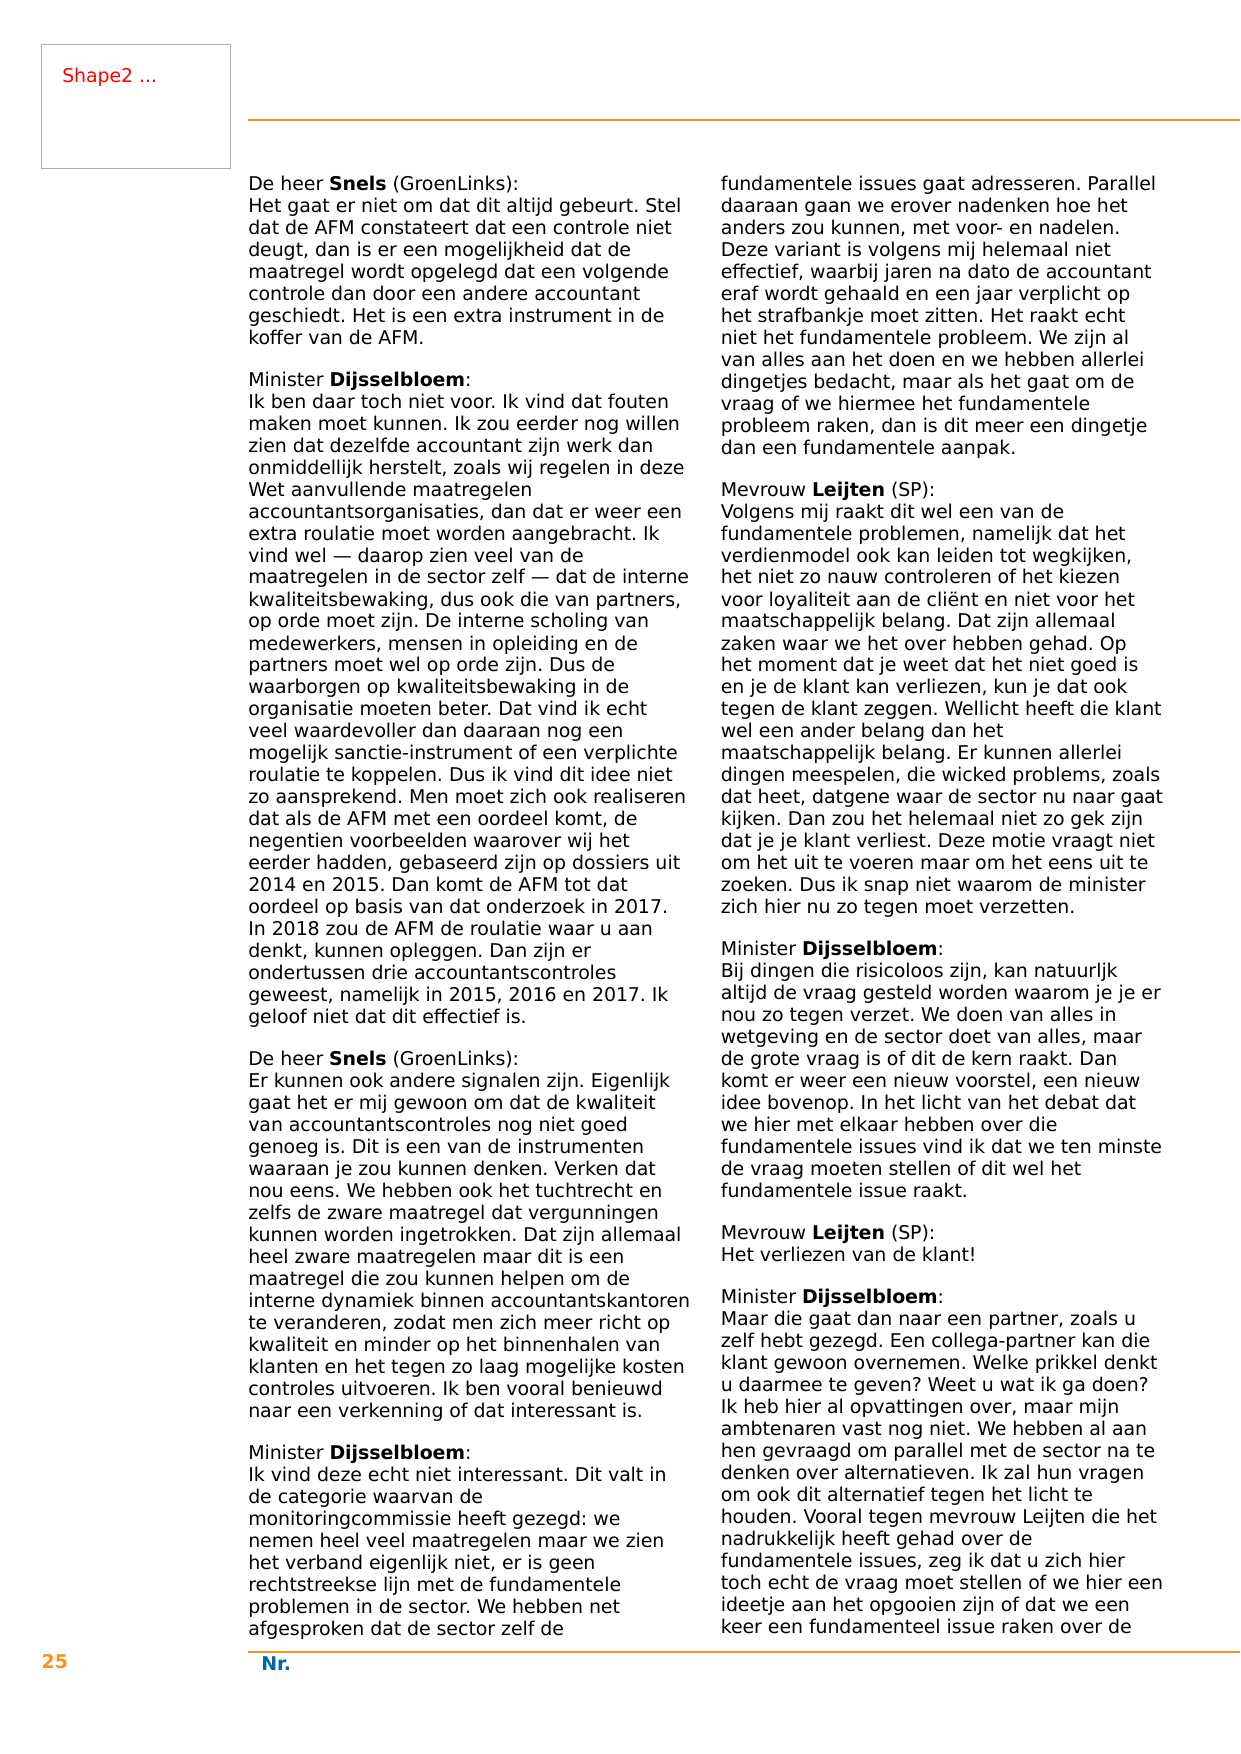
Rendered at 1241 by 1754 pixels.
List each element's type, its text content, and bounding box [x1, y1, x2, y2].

text Ik ben daar toch niet voor. Ik vind dat fouten maken moet kunnen. Ik zou eerder nog willen zien dat dezelfde accountant zijn werk dan onmiddellijk herstelt, zoals wij regelen in deze Wet aanvullende maatregelen accountantsorganisaties, dan dat er weer een extra roulatie moet worden aangebracht. Ik vind wel — daarop zien veel van de maatregelen in de sector zelf — dat de interne kwaliteitsbewaking, dus ook die van partners, op orde moet zijn. De interne scholing van medewerkers, mensen in opleiding en de partners moet wel op orde zijn. Dus de waarborgen op kwaliteitsbewaking in de organisatie moeten beter. Dat vind ik echt veel waardevoller dan daaraan nog een mogelijk sanctie-instrument of een verplichte roulatie te koppelen. Dus ik vind dit idee niet zo aansprekend. Men moet zich ook realiseren dat als de AFM met een oordeel komt, de negentien voorbeelden waarover wij het eerder hadden, gebaseerd zijn op dossiers uit 2014 en 2015. Dan komt de AFM tot dat oordeel op basis van dat onderzoek in 2017. In 2018 zou de AFM de roulatie waar u aan denkt, kunnen opleggen. Dan zijn er ondertussen drie accountantscontroles geweest, namelijk in 2015, 2016 en 2017. Ik geloof niet dat dit effectief is. [248, 391, 691, 1028]
text Mevrouw Leijten (SP): [721, 1222, 1163, 1244]
text Het gaat er niet om dat dit altijd gebeurt. Stel dat de AFM constateert dat een controle niet deugt, dan is er een mogelijkheid dat de maatregel wordt opgelegd dat een volgende controle dan door een andere accountant geschiedt. Het is een extra instrument in de koffer van de AFM. [248, 195, 691, 349]
text Bij dingen die risicoloos zijn, kan natuurljk altijd de vraag gesteld worden waarom je je er nou zo tegen verzet. We doen van alles in wetgeving en de sector doet van alles, maar de grote vraag is of dit de kern raakt. Dan komt er weer een nieuw voorstel, een nieuw idee bovenop. In het licht van het debat dat we hier met elkaar hebben over die fundamentele issues vind ik dat we ten minste de vraag moeten stellen of dit wel het fundamentele issue raakt. [721, 960, 1163, 1202]
text Het verliezen van de klant! [721, 1244, 1163, 1266]
text De heer Snels (GroenLinks): [248, 173, 691, 195]
text Volgens mij raakt dit wel een van de fundamentele problemen, namelijk dat het verdienmodel ook kan leiden tot wegkijken, het niet zo nauw controleren of het kiezen voor loyaliteit aan de cliënt en niet voor het maatschappelijk belang. Dat zijn allemaal zaken waar we het over hebben gehad. Op het moment dat je weet dat het niet goed is en je de klant kan verliezen, kun je dat ook tegen de klant zeggen. Wellicht heeft die klant wel een ander belang dan het maatschappelijk belang. Er kunnen allerlei dingen meespelen, die wicked problems, zoals dat heet, datgene waar de sector nu naar gaat kijken. Dan zou het helemaal niet zo gek zijn dat je je klant verliest. Deze motie vraagt niet om het uit te voeren maar om het eens uit te zoeken. Dus ik snap niet waarom de minister zich hier nu zo tegen moet verzetten. [721, 501, 1163, 918]
text De heer Snels (GroenLinks): [248, 1048, 691, 1070]
text Minister Dijsselbloem: [248, 369, 691, 391]
text Mevrouw Leijten (SP): [721, 478, 1163, 501]
text Er kunnen ook andere signalen zijn. Eigenlijk gaat het er mij gewoon om dat de kwaliteit van accountantscontroles nog niet goed genoeg is. Dit is een van de instrumenten waaraan je zou kunnen denken. Verken dat nou eens. We hebben ook het tuchtrecht en zelfs de zware maatregel dat vergunningen kunnen worden ingetrokken. Dat zijn allemaal heel zware maatregelen maar dit is een maatregel die zou kunnen helpen om de interne dynamiek binnen accountantskantoren te veranderen, zodat men zich meer richt op kwaliteit en minder op het binnenhalen van klanten en het tegen zo laag mogelijke kosten controles uitvoeren. Ik ben vooral benieuwd naar een verkenning of dat interessant is. [248, 1070, 691, 1422]
text fundamentele issues gaat adresseren. Parallel daaraan gaan we erover nadenken hoe het anders zou kunnen, met voor- en nadelen. Deze variant is volgens mij helemaal niet effectief, waarbij jaren na dato de accountant eraf wordt gehaald en een jaar verplicht op het strafbankje moet zitten. Het raakt echt niet het fundamentele probleem. We zijn al van alles aan het doen en we hebben allerlei dingetjes bedacht, maar als het gaat om de vraag of we hiermee het fundamentele probleem raken, dan is dit meer een dingetje dan een fundamentele aanpak. [721, 173, 1163, 458]
text Ik vind deze echt niet interessant. Dit valt in de categorie waarvan de monitoringcommissie heeft gezegd: we nemen heel veel maatregelen maar we zien het verband eigenlijk niet, er is geen rechtstreekse lijn met de fundamentele problemen in de sector. We hebben net afgesproken dat de sector zelf de [248, 1464, 691, 1639]
text Minister Dijsselbloem: [721, 1286, 1163, 1308]
text Minister Dijsselbloem: [248, 1442, 691, 1464]
text Minister Dijsselbloem: [721, 938, 1163, 960]
text Maar die gaat dan naar een partner, zoals u zelf hebt gezegd. Een collega-partner kan die klant gewoon overnemen. Welke prikkel denkt u daarmee te geven? Weet u wat ik ga doen? Ik heb hier al opvattingen over, maar mijn ambtenaren vast nog niet. We hebben al aan hen gevraagd om parallel met de sector na te denken over alternatieven. Ik zal hun vragen om ook dit alternatief tegen het licht te houden. Vooral tegen mevrouw Leijten die het nadrukkelijk heeft gehad over de fundamentele issues, zeg ik dat u zich hier toch echt de vraag moet stellen of we hier een ideetje aan het opgooien zijn of dat we een keer een fundamenteel issue raken over de [721, 1308, 1163, 1637]
